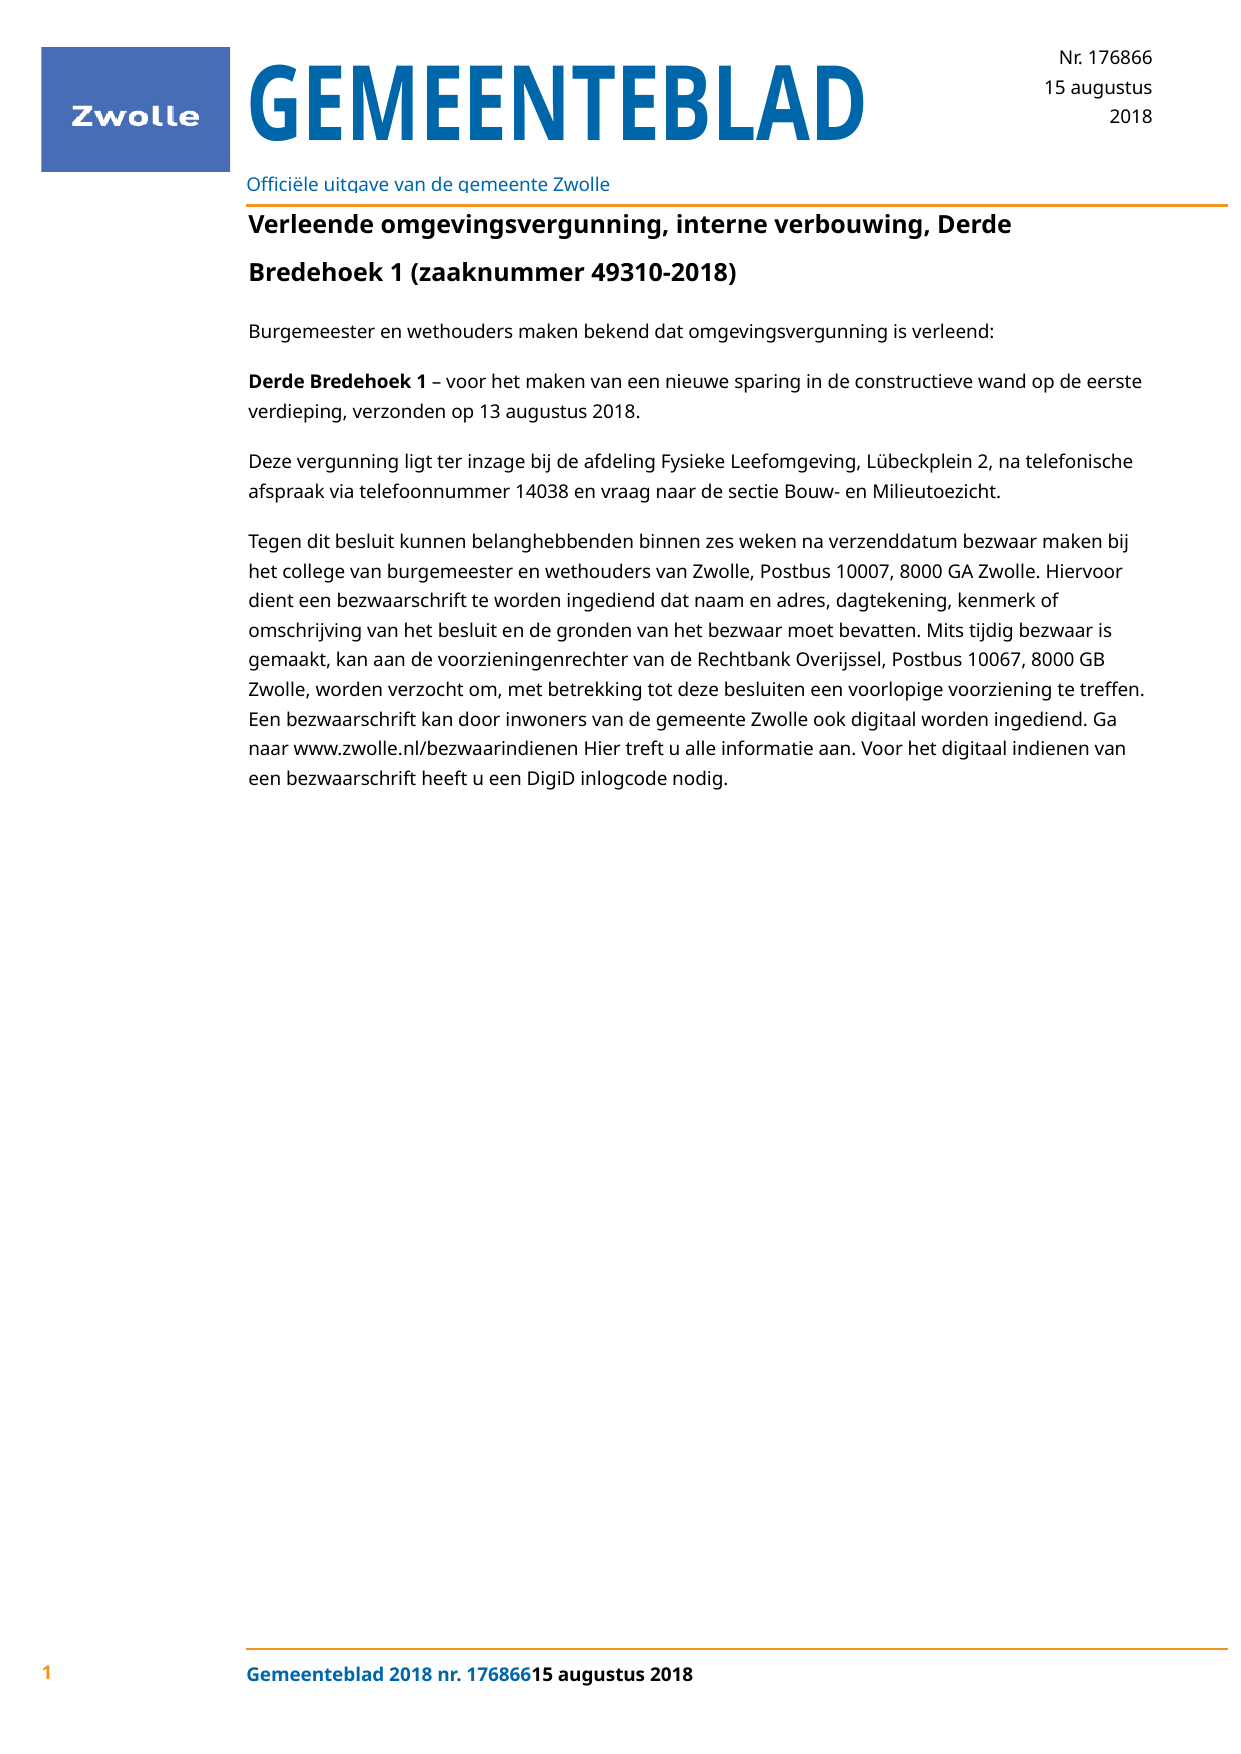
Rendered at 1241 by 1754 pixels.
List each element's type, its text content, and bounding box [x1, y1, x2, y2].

picture [41, 47, 231, 172]
text Deze vergunning ligt ter inzage bij de afdeling Fysieke Leefomgeving, Lübeckplein 2, na telefonische afspraak via telefoonnummer 14038 en vraag naar de sectie Bouw- en Milieutoezicht. [248, 448, 1152, 504]
text Derde Bredehoek 1 – voor het maken van een nieuwe sparing in de constructieve wand op de eerste verdieping, verzonden op 13 augustus 2018. [248, 368, 1152, 424]
text Tegen dit besluit kunnen belanghebbenden binnen zes weken na verzenddatum bezwaar maken bij het college van burgemeester en wethouders van Zwolle, Postbus 10007, 8000 GA Zwolle. Hiervoor dient een bezwaarschrift te worden ingediend dat naam en adres, dagtekening, kenmerk of omschrijving van het besluit en de gronden van het bezwaar moet bevatten. Mits tijdig bezwaar is gemaakt, kan aan de voorzieningenrechter van de Rechtbank Overijssel, Postbus 10067, 8000 GB Zwolle, worden verzocht om, met betrekking tot deze besluiten een voorlopige voorziening te treffen. Een bezwaarschrift kan door inwoners van de gemeente Zwolle ook digitaal worden ingediend. Ga naar www.zwolle.nl/bezwaarindienen Hier treft u alle informatie aan. Voor het digitaal indienen van een bezwaarschrift heeft u een DigiD inlogcode nodig. [248, 528, 1152, 791]
text Verleende omgevingsvergunning, interne verbouwing, Derde Bredehoek 1 (zaaknummer 49310-2018) [248, 207, 1152, 288]
text Burgemeester en wethouders maken bekend dat omgevingsvergunning is verleend: [248, 318, 1152, 344]
